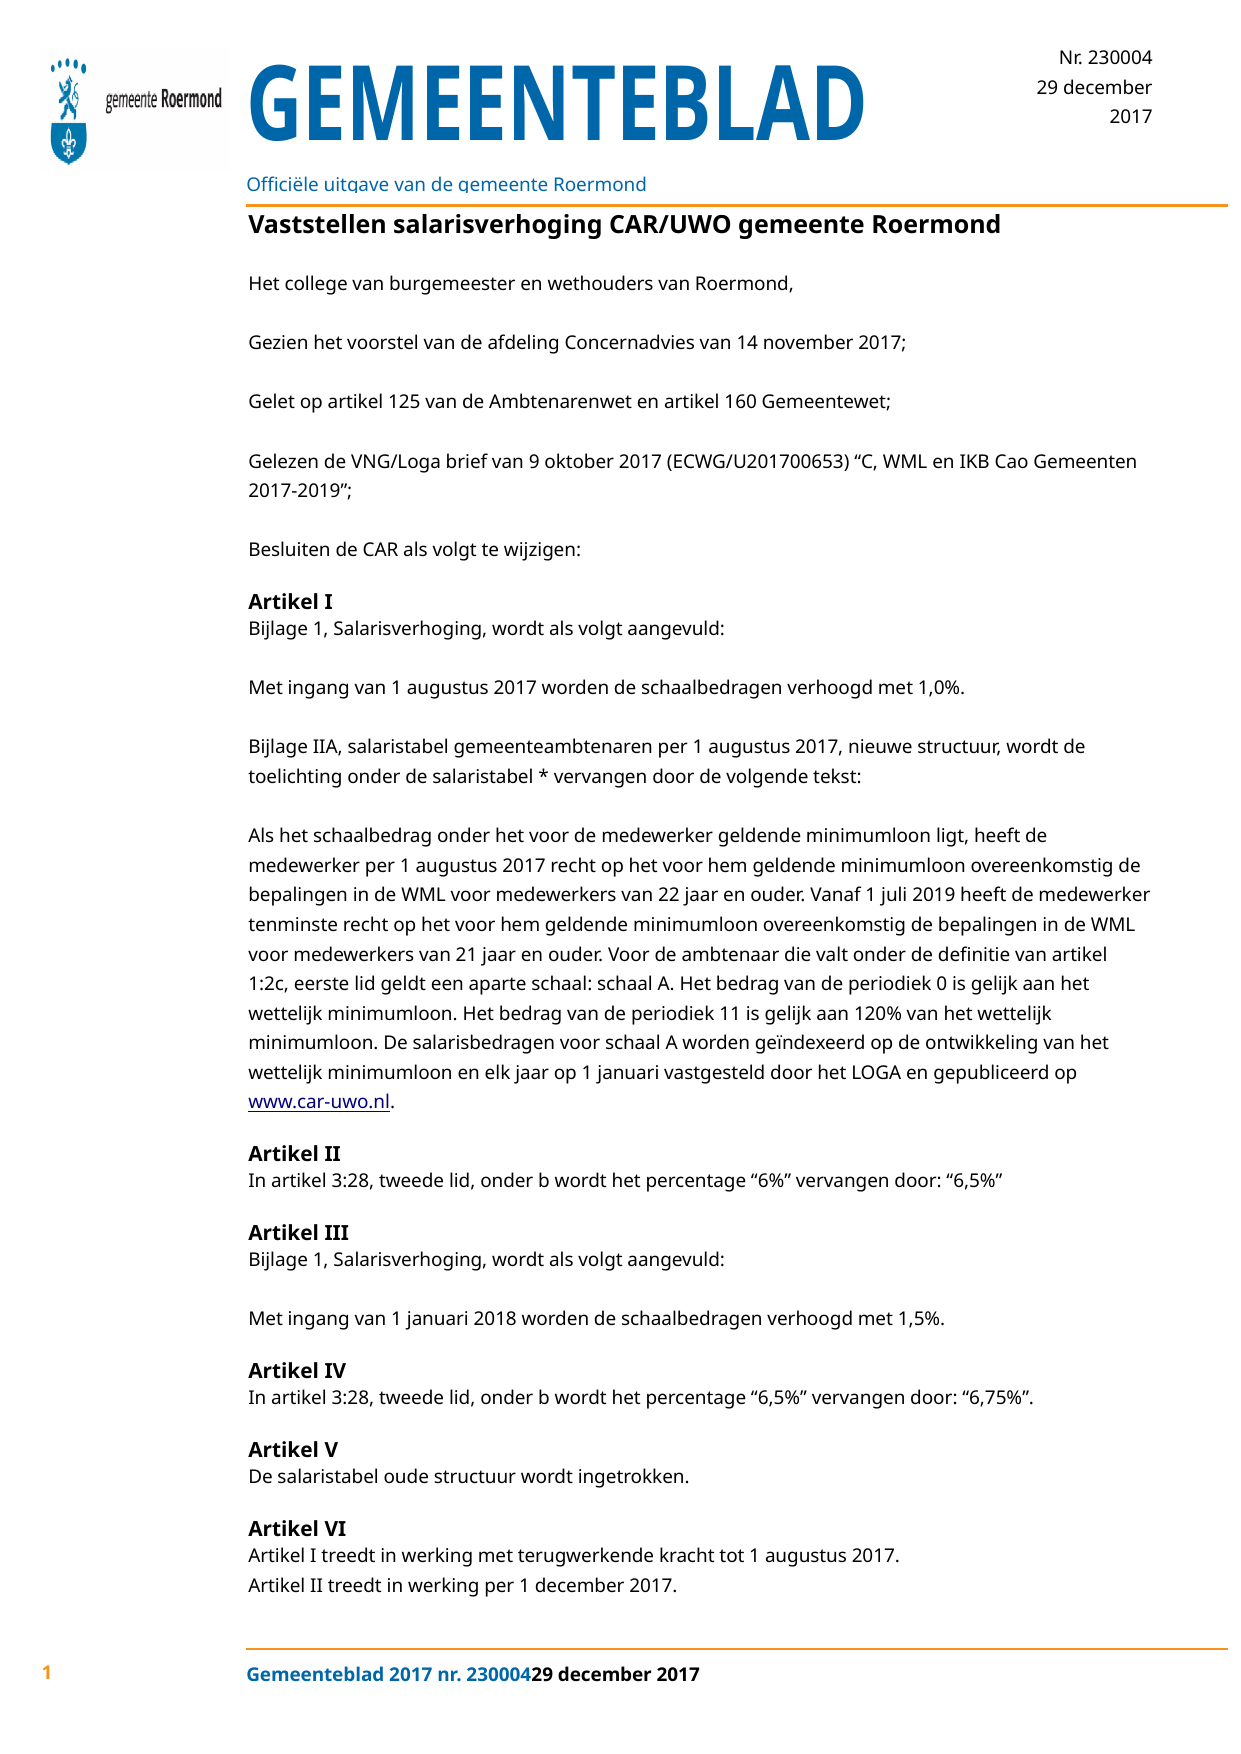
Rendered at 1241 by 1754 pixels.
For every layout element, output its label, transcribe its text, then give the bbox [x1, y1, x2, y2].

text Gelezen de VNG/Loga brief van 9 oktober 2017 (ECWG/U201700653) “C, WML en IKB Cao Gemeenten 2017-2019”; [248, 448, 1152, 503]
text Artikel VI [248, 1514, 1152, 1542]
text Artikel V [248, 1435, 1152, 1463]
text Besluiten de CAR als volgt te wijzigen: [248, 537, 1152, 562]
text Het college van burgemeester en wethouders van Roermond, [248, 270, 1152, 296]
text Met ingang van 1 januari 2018 worden de schaalbedragen verhoogd met 1,5%. [248, 1306, 1152, 1331]
text Bijlage 1, Salarisverhoging, wordt als volgt aangevuld: [248, 615, 1152, 641]
text Bijlage IIA, salaristabel gemeenteambtenaren per 1 augustus 2017, nieuwe structuur, wordt de toelichting onder de salaristabel * vervangen door de volgende tekst: [248, 734, 1152, 789]
text Gelet op artikel 125 van de Ambtenarenwet en artikel 160 Gemeentewet; [248, 389, 1152, 414]
text Artikel I treedt in werking met terugwerkende kracht tot 1 augustus 2017. [248, 1542, 1152, 1568]
text Artikel II [248, 1139, 1152, 1168]
text Artikel I [248, 587, 1152, 615]
text Bijlage 1, Salarisverhoging, wordt als volgt aangevuld: [248, 1246, 1152, 1272]
text Als het schaalbedrag onder het voor de medewerker geldende minimumloon ligt, heeft de medewerker per 1 augustus 2017 recht op het voor hem geldende minimumloon overeenkomstig de bepalingen in de WML voor medewerkers van 22 jaar en ouder. Vanaf 1 juli 2019 heeft de medewerker tenminste recht op het voor hem geldende minimumloon overeenkomstig de bepalingen in de WML voor medewerkers van 21 jaar en ouder. Voor de ambtenaar die valt onder de definitie van artikel 1:2c, eerste lid geldt een aparte schaal: schaal A. Het bedrag van de periodiek 0 is gelijk aan het wettelijk minimumloon. Het bedrag van de periodiek 11 is gelijk aan 120% van het wettelijk minimumloon. De salarisbedragen voor schaal A worden geïndexeerd op de ontwikkeling van het wettelijk minimumloon en elk jaar op 1 januari vastgesteld door het LOGA en gepubliceerd op www.car-uwo.nl. [248, 822, 1152, 1114]
text Artikel IV [248, 1356, 1152, 1384]
text Gezien het voorstel van de afdeling Concernadvies van 14 november 2017; [248, 329, 1152, 355]
text Met ingang van 1 augustus 2017 worden de schaalbedragen verhoogd met 1,0%. [248, 674, 1152, 700]
text In artikel 3:28, tweede lid, onder b wordt het percentage “6%” vervangen door: “6,5%” [248, 1168, 1152, 1193]
text De salaristabel oude structuur wordt ingetrokken. [248, 1463, 1152, 1489]
text Artikel III [248, 1218, 1152, 1246]
text Vaststellen salarisverhoging CAR/UWO gemeente Roermond [248, 207, 1152, 241]
text Artikel II treedt in werking per 1 december 2017. [248, 1572, 1152, 1597]
picture [41, 47, 231, 172]
text In artikel 3:28, tweede lid, onder b wordt het percentage “6,5%” vervangen door: “6,75%”. [248, 1384, 1152, 1410]
